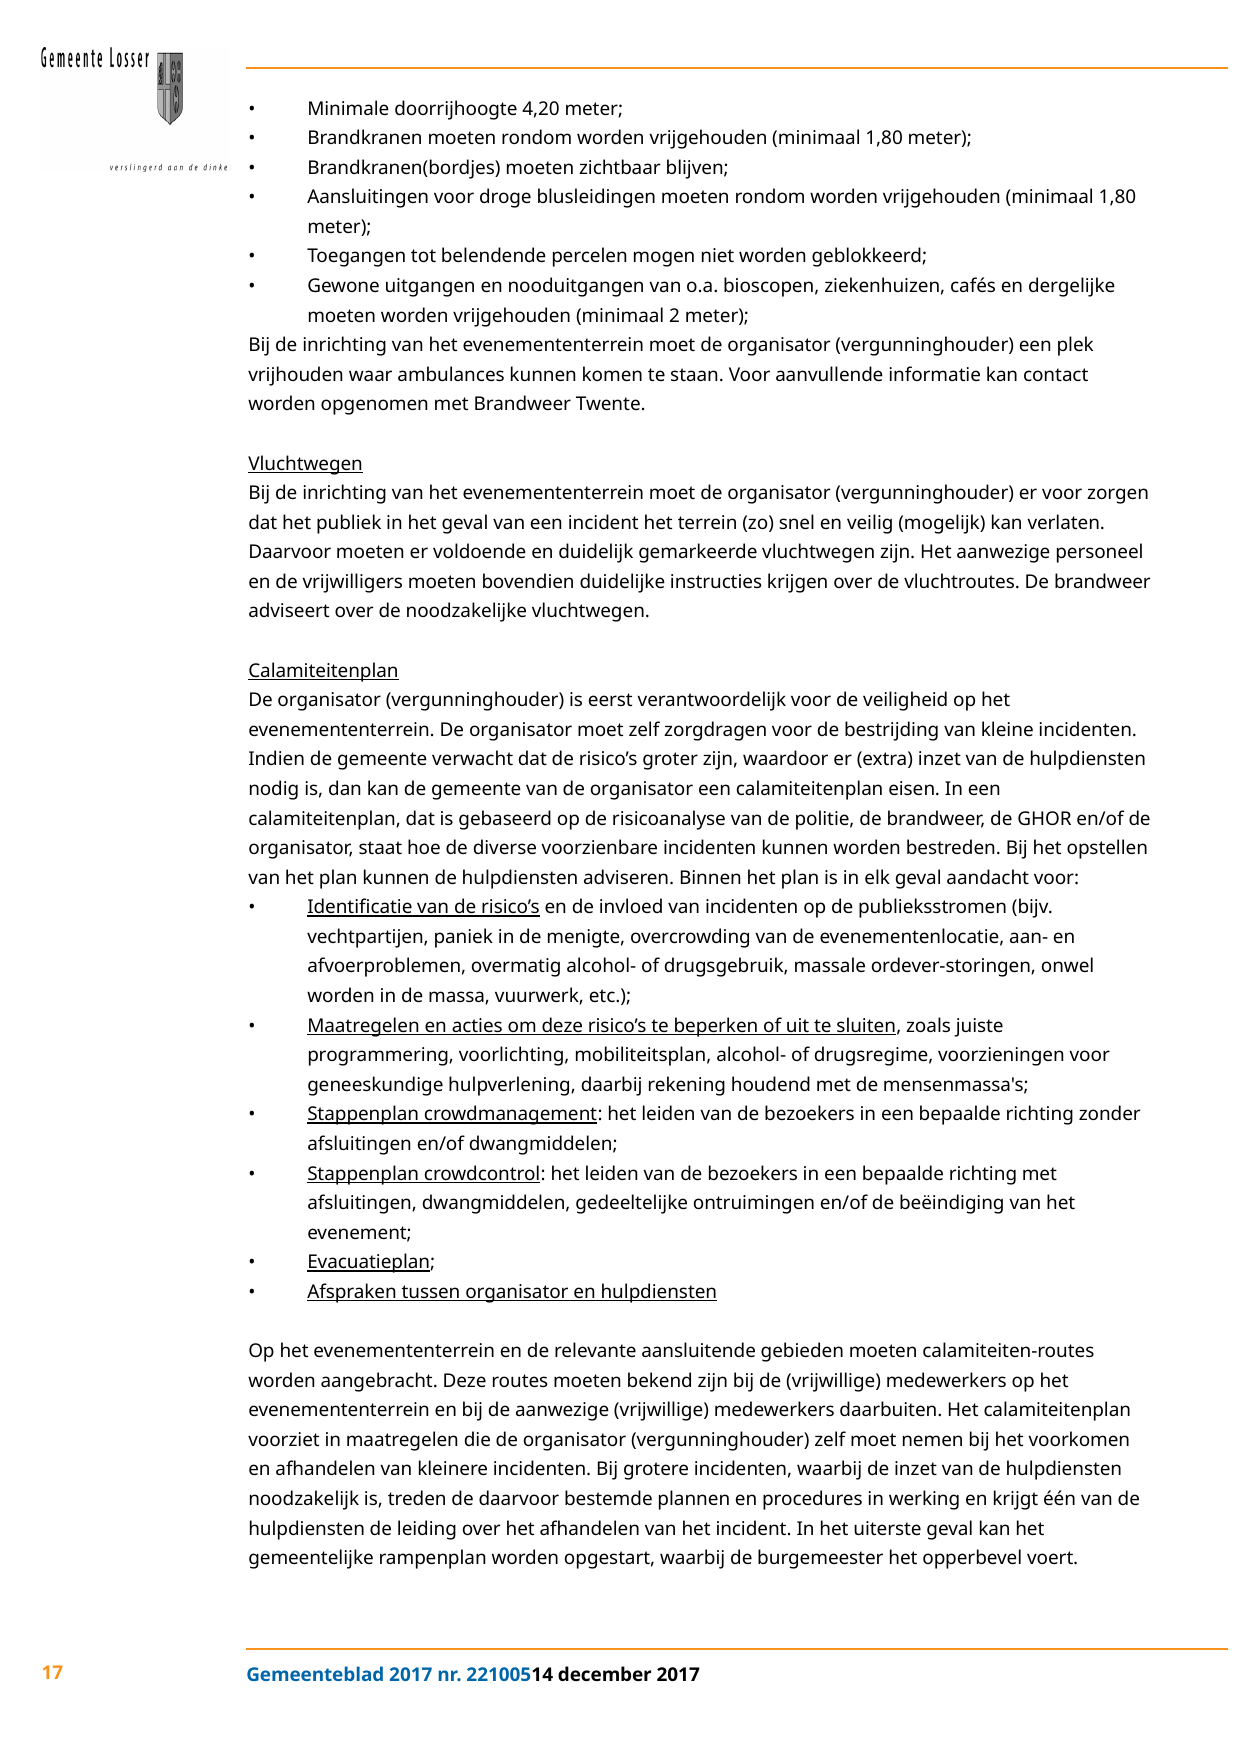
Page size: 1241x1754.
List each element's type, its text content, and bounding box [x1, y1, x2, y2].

text Bij de inrichting van het evenemententerrein moet de organisator (vergunninghouder) er voor zorgen dat het publiek in het geval van een incident het terrein (zo) snel en veilig (mogelijk) kan verlaten. Daarvoor moeten er voldoende en duidelijk gemarkeerde vluchtwegen zijn. Het aanwezige personeel en de vrijwilligers moeten bovendien duidelijke instructies krijgen over de vluchtroutes. De brandweer adviseert over de noodzakelijke vluchtwegen. [248, 479, 1152, 623]
list Minimale doorrijhoogte 4,20 meter; [248, 95, 1152, 121]
list Brandkranen moeten rondom worden vrijgehouden (minimaal 1,80 meter); [248, 124, 1152, 150]
list Identificatie van de risico’s en de invloed van incidenten op de publieksstromen (bijv. vechtpartijen, paniek in de menigte, overcrowding van de evenementenlocatie, aan- en afvoerproblemen, overmatig alcohol- of drugsgebruik, massale ordever-storingen, onwel worden in de massa, vuurwerk, etc.); [248, 893, 1152, 1008]
list Gewone uitgangen en nooduitgangen van o.a. bioscopen, ziekenhuizen, cafés en dergelijke moeten worden vrijgehouden (minimaal 2 meter); [248, 272, 1152, 328]
list Evacuatieplan; [248, 1248, 1152, 1274]
text Bij de inrichting van het evenemententerrein moet de organisator (vergunninghouder) een plek vrijhouden waar ambulances kunnen komen te staan. Voor aanvullende informatie kan contact worden opgenomen met Brandweer Twente. [248, 331, 1152, 416]
list Afspraken tussen organisator en hulpdiensten [248, 1278, 1152, 1304]
list Brandkranen(bordjes) moeten zichtbaar blijven; [248, 154, 1152, 180]
picture [41, 47, 231, 172]
list Stappenplan crowdmanagement: het leiden van de bezoekers in een bepaalde richting zonder afsluitingen en/of dwangmiddelen; [248, 1101, 1152, 1156]
text De organisator (vergunninghouder) is eerst verantwoordelijk voor de veiligheid op het evenemententerrein. De organisator moet zelf zorgdragen voor de bestrijding van kleine incidenten. Indien de gemeente verwacht dat de risico’s groter zijn, waardoor er (extra) inzet van de hulpdiensten nodig is, dan kan de gemeente van de organisator een calamiteitenplan eisen. In een calamiteitenplan, dat is gebaseerd op de risicoanalyse van de politie, de brandweer, de GHOR en/of de organisator, staat hoe de diverse voorzienbare incidenten kunnen worden bestreden. Bij het opstellen van het plan kunnen de hulpdiensten adviseren. Binnen het plan is in elk geval aandacht voor: [248, 686, 1152, 890]
text Calamiteitenplan [248, 657, 1152, 683]
list Maatregelen en acties om deze risico’s te beperken of uit te sluiten, zoals juiste programmering, voorlichting, mobiliteitsplan, alcohol- of drugsregime, voorzieningen voor geneeskundige hulpverlening, daarbij rekening houdend met de mensenmassa's; [248, 1012, 1152, 1097]
list Toegangen tot belendende percelen mogen niet worden geblokkeerd; [248, 243, 1152, 268]
text Op het evenemententerrein en de relevante aansluitende gebieden moeten calamiteiten-routes worden aangebracht. Deze routes moeten bekend zijn bij de (vrijwillige) medewerkers op het evenemententerrein en bij de aanwezige (vrijwillige) medewerkers daarbuiten. Het calamiteitenplan voorziet in maatregelen die de organisator (vergunninghouder) zelf moet nemen bij het voorkomen en afhandelen van kleinere incidenten. Bij grotere incidenten, waarbij de inzet van de hulpdiensten noodzakelijk is, treden de daarvoor bestemde plannen en procedures in werking en krijgt één van de hulpdiensten de leiding over het afhandelen van het incident. In het uiterste geval kan het gemeentelijke rampenplan worden opgestart, waarbij de burgemeester het opperbevel voert. [248, 1337, 1152, 1570]
list Aansluitingen voor droge blusleidingen moeten rondom worden vrijgehouden (minimaal 1,80 meter); [248, 183, 1152, 239]
text Vluchtwegen [248, 450, 1152, 476]
list Stappenplan crowdcontrol: het leiden van de bezoekers in een bepaalde richting met afsluitingen, dwangmiddelen, gedeeltelijke ontruimingen en/of de beëindiging van het evenement; [248, 1160, 1152, 1245]
